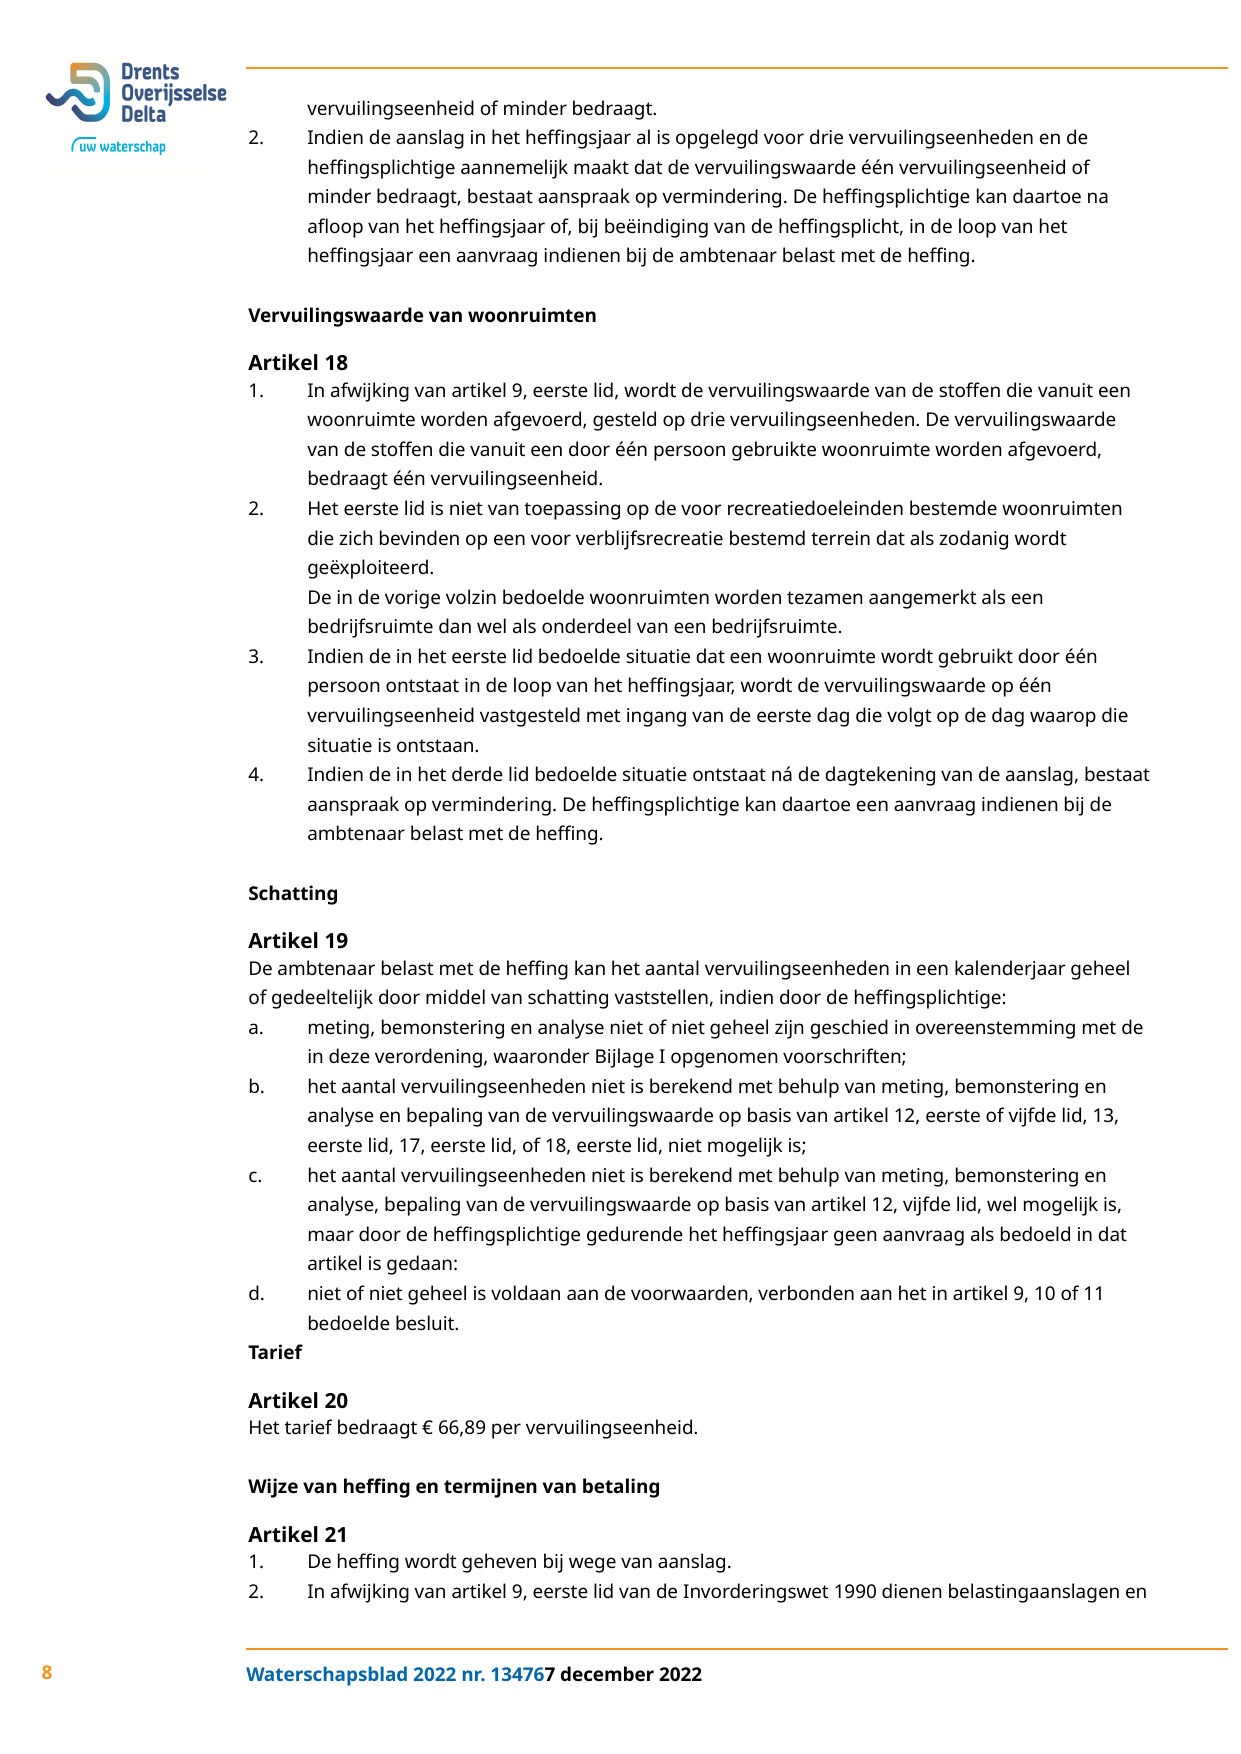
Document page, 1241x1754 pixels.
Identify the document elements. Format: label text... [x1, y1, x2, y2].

list het aantal vervuilingseenheden niet is berekend met behulp van meting, bemonstering en analyse en bepaling van de vervuilingswaarde op basis van artikel 12, eerste of vijfde lid, 13, eerste lid, 17, eerste lid, of 18, eerste lid, niet mogelijk is; [248, 1073, 1152, 1158]
list meting, bemonstering en analyse niet of niet geheel zijn geschied in overeenstemming met de in deze verordening, waaronder Bijlage I opgenomen voorschriften; [248, 1014, 1152, 1069]
list niet of niet geheel is voldaan aan de voorwaarden, verbonden aan het in artikel 9, 10 of 11 bedoelde besluit. [248, 1280, 1152, 1336]
text Het tarief bedraagt € 66,89 per vervuilingseenheid. [248, 1414, 1152, 1440]
list het aantal vervuilingseenheden niet is berekend met behulp van meting, bemonstering en analyse, bepaling van de vervuilingswaarde op basis van artikel 12, vijfde lid, wel mogelijk is, maar door de heffingsplichtige gedurende het heffingsjaar geen aanvraag als bedoeld in dat artikel is gedaan: [248, 1162, 1152, 1276]
list In afwijking van artikel 9, eerste lid van de Invorderingswet 1990 dienen belastingaanslagen en [248, 1578, 1152, 1604]
list De in de vorige volzin bedoelde woonruimten worden tezamen aangemerkt als een bedrijfsruimte dan wel als onderdeel van een bedrijfsruimte. [248, 584, 1152, 639]
list In afwijking van artikel 9, eerste lid, wordt de vervuilingswaarde van de stoffen die vanuit een woonruimte worden afgevoerd, gesteld op drie vervuilingseenheden. De vervuilingswaarde van de stoffen die vanuit een door één persoon gebruikte woonruimte worden afgevoerd, bedraagt één vervuilingseenheid. [248, 377, 1152, 491]
picture [41, 47, 231, 172]
list Indien de in het derde lid bedoelde situatie ontstaat ná de dagtekening van de aanslag, bestaat aanspraak op vermindering. De heffingsplichtige kan daartoe een aanvraag indienen bij de ambtenaar belast met de heffing. [248, 761, 1152, 846]
list Indien de in het eerste lid bedoelde situatie dat een woonruimte wordt gebruikt door één persoon ontstaat in de loop van het heffingsjaar, wordt de vervuilingswaarde op één vervuilingseenheid vastgesteld met ingang van de eerste dag die volgt op de dag waarop die situatie is ontstaan. [248, 643, 1152, 758]
list Het eerste lid is niet van toepassing op de voor recreatiedoeleinden bestemde woonruimten die zich bevinden op een voor verblijfsrecreatie bestemd terrein dat als zodanig wordt geëxploiteerd. [248, 495, 1152, 580]
text Tarief [248, 1339, 1152, 1365]
text Artikel 21 [248, 1520, 1152, 1548]
text De ambtenaar belast met de heffing kan het aantal vervuilingseenheden in een kalenderjaar geheel of gedeeltelijk door middel van schatting vaststellen, indien door de heffingsplichtige: [248, 955, 1152, 1010]
text Artikel 18 [248, 348, 1152, 377]
list vervuilingseenheid of minder bedraagt. [248, 95, 1152, 121]
list Indien de aanslag in het heffingsjaar al is opgelegd voor drie vervuilingseenheden en de heffingsplichtige aannemelijk maakt dat de vervuilingswaarde één vervuilingseenheid of minder bedraagt, bestaat aanspraak op vermindering. De heffingsplichtige kan daartoe na afloop van het heffingsjaar of, bij beëindiging van de heffingsplicht, in de loop van het heffingsjaar een aanvraag indienen bij de ambtenaar belast met de heffing. [248, 124, 1152, 268]
text Wijze van heffing en termijnen van betaling [248, 1473, 1152, 1499]
list De heffing wordt geheven bij wege van aanslag. [248, 1548, 1152, 1574]
text Artikel 20 [248, 1386, 1152, 1414]
text Artikel 19 [248, 926, 1152, 955]
text Schatting [248, 880, 1152, 906]
text Vervuilingswaarde van woonruimten [248, 302, 1152, 328]
